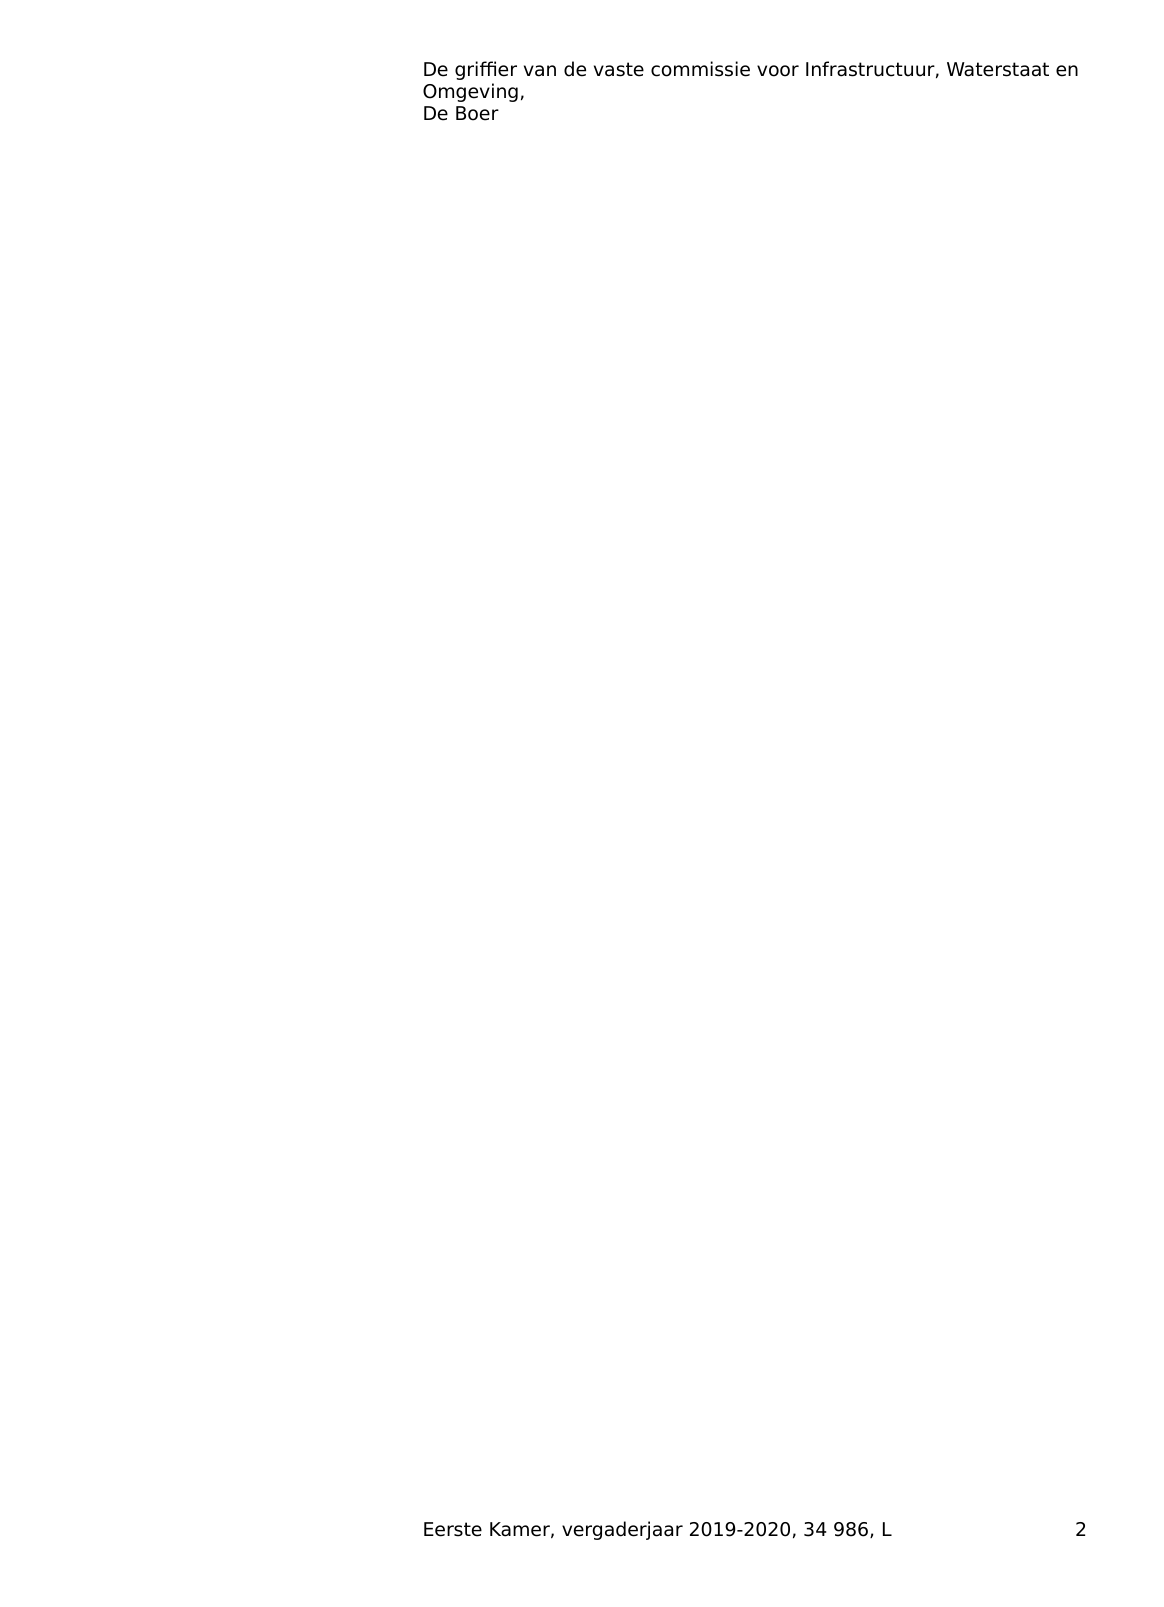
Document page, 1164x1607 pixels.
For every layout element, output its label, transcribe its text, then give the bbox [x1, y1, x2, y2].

text De griffier van de vaste commissie voor Infrastructuur, Waterstaat en Omgeving, De Boer [422, 59, 1087, 125]
